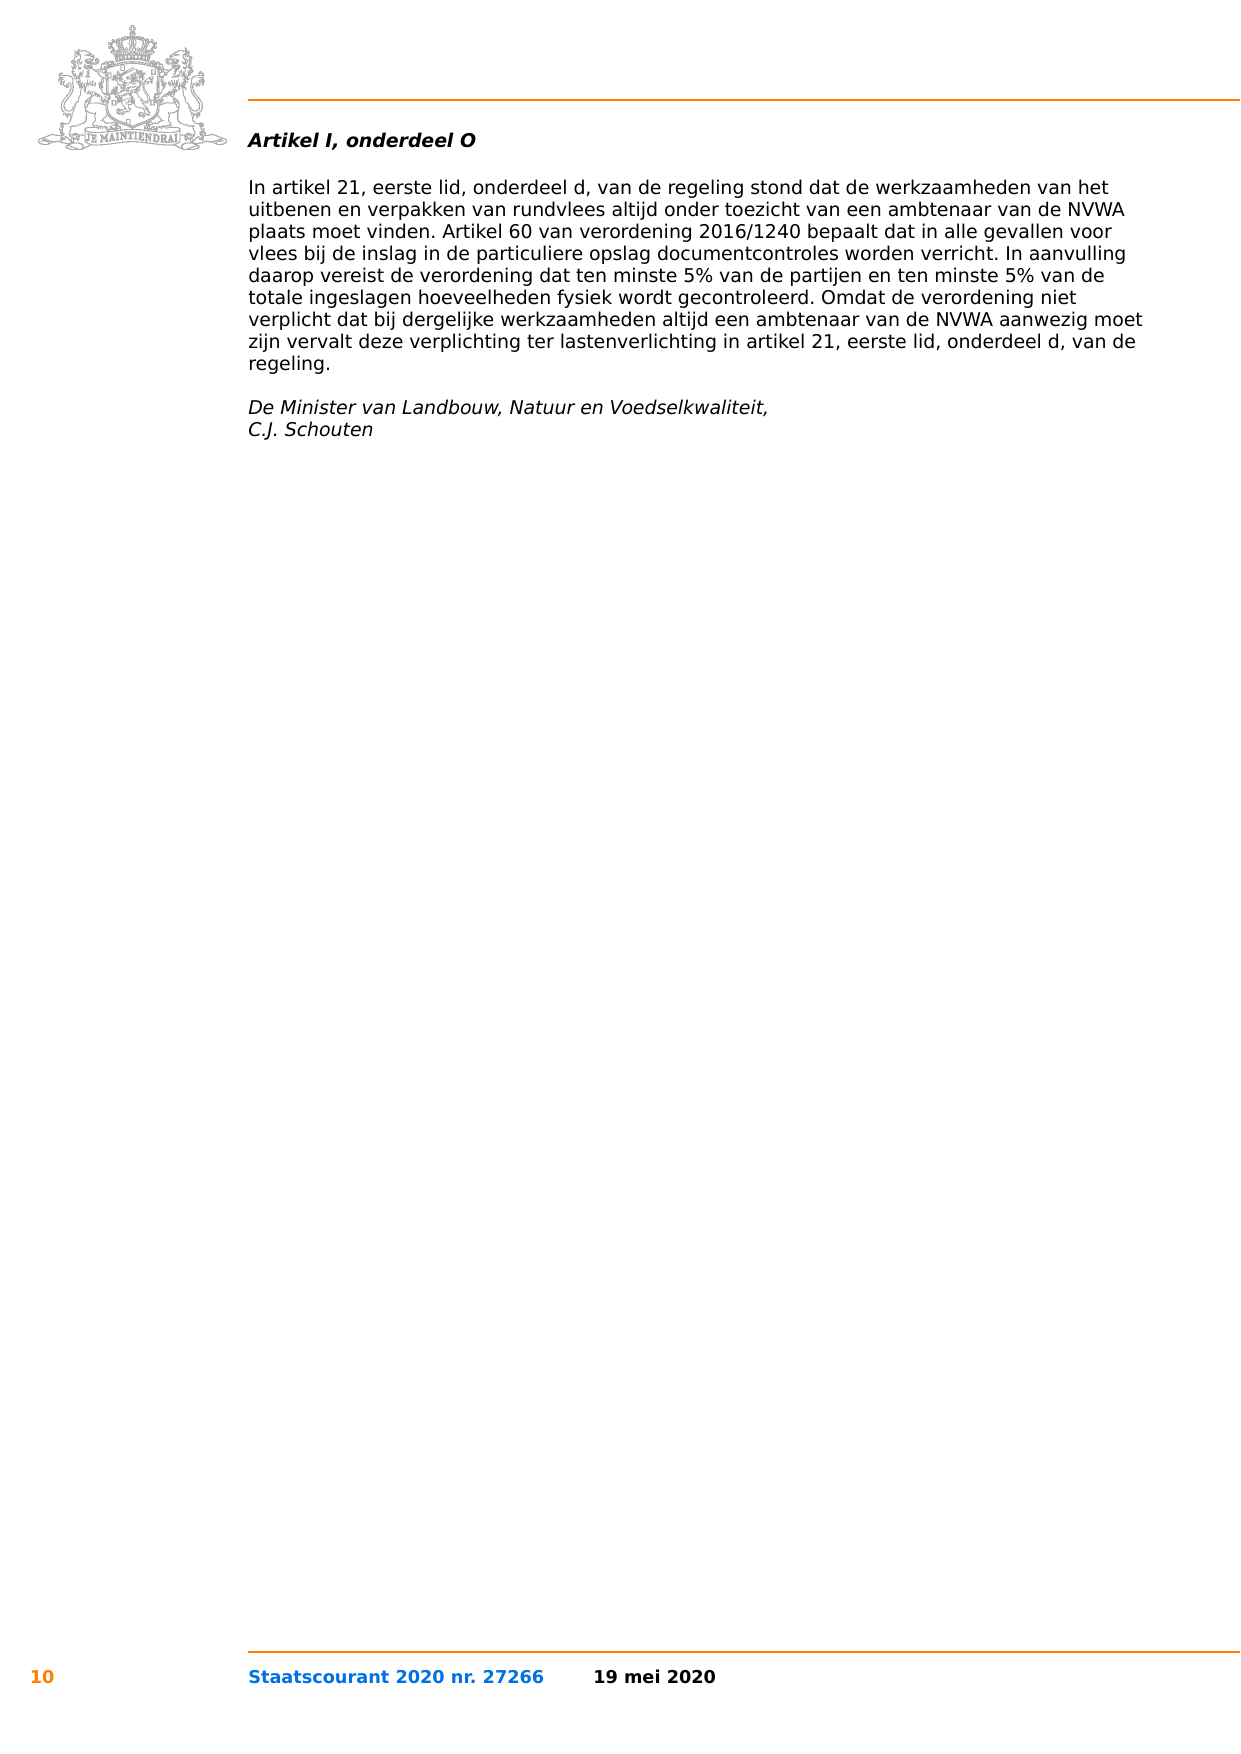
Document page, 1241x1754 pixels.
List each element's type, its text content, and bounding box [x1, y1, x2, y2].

text In artikel 21, eerste lid, onderdeel d, van de regeling stond dat de werkzaamheden van het uitbenen en verpakken van rundvlees altijd onder toezicht van een ambtenaar van de NVWA plaats moet vinden. Artikel 60 van verordening 2016/1240 bepaalt dat in alle gevallen voor vlees bij de inslag in de particuliere opslag documentcontroles worden verricht. In aanvulling daarop vereist de verordening dat ten minste 5% van de partijen en ten minste 5% van de totale ingeslagen hoeveelheden fysiek wordt gecontroleerd. Omdat de verordening niet verplicht dat bij dergelijke werkzaamheden altijd een ambtenaar van de NVWA aanwezig moet zijn vervalt deze verplichting ter lastenverlichting in artikel 21, eerste lid, onderdeel d, van de regeling. [248, 177, 1163, 375]
text De Minister van Landbouw, Natuur en Voedselkwaliteit, C.J. Schouten [248, 397, 1163, 441]
picture [38, 25, 227, 150]
subtitle Artikel I, onderdeel O [248, 130, 1163, 152]
